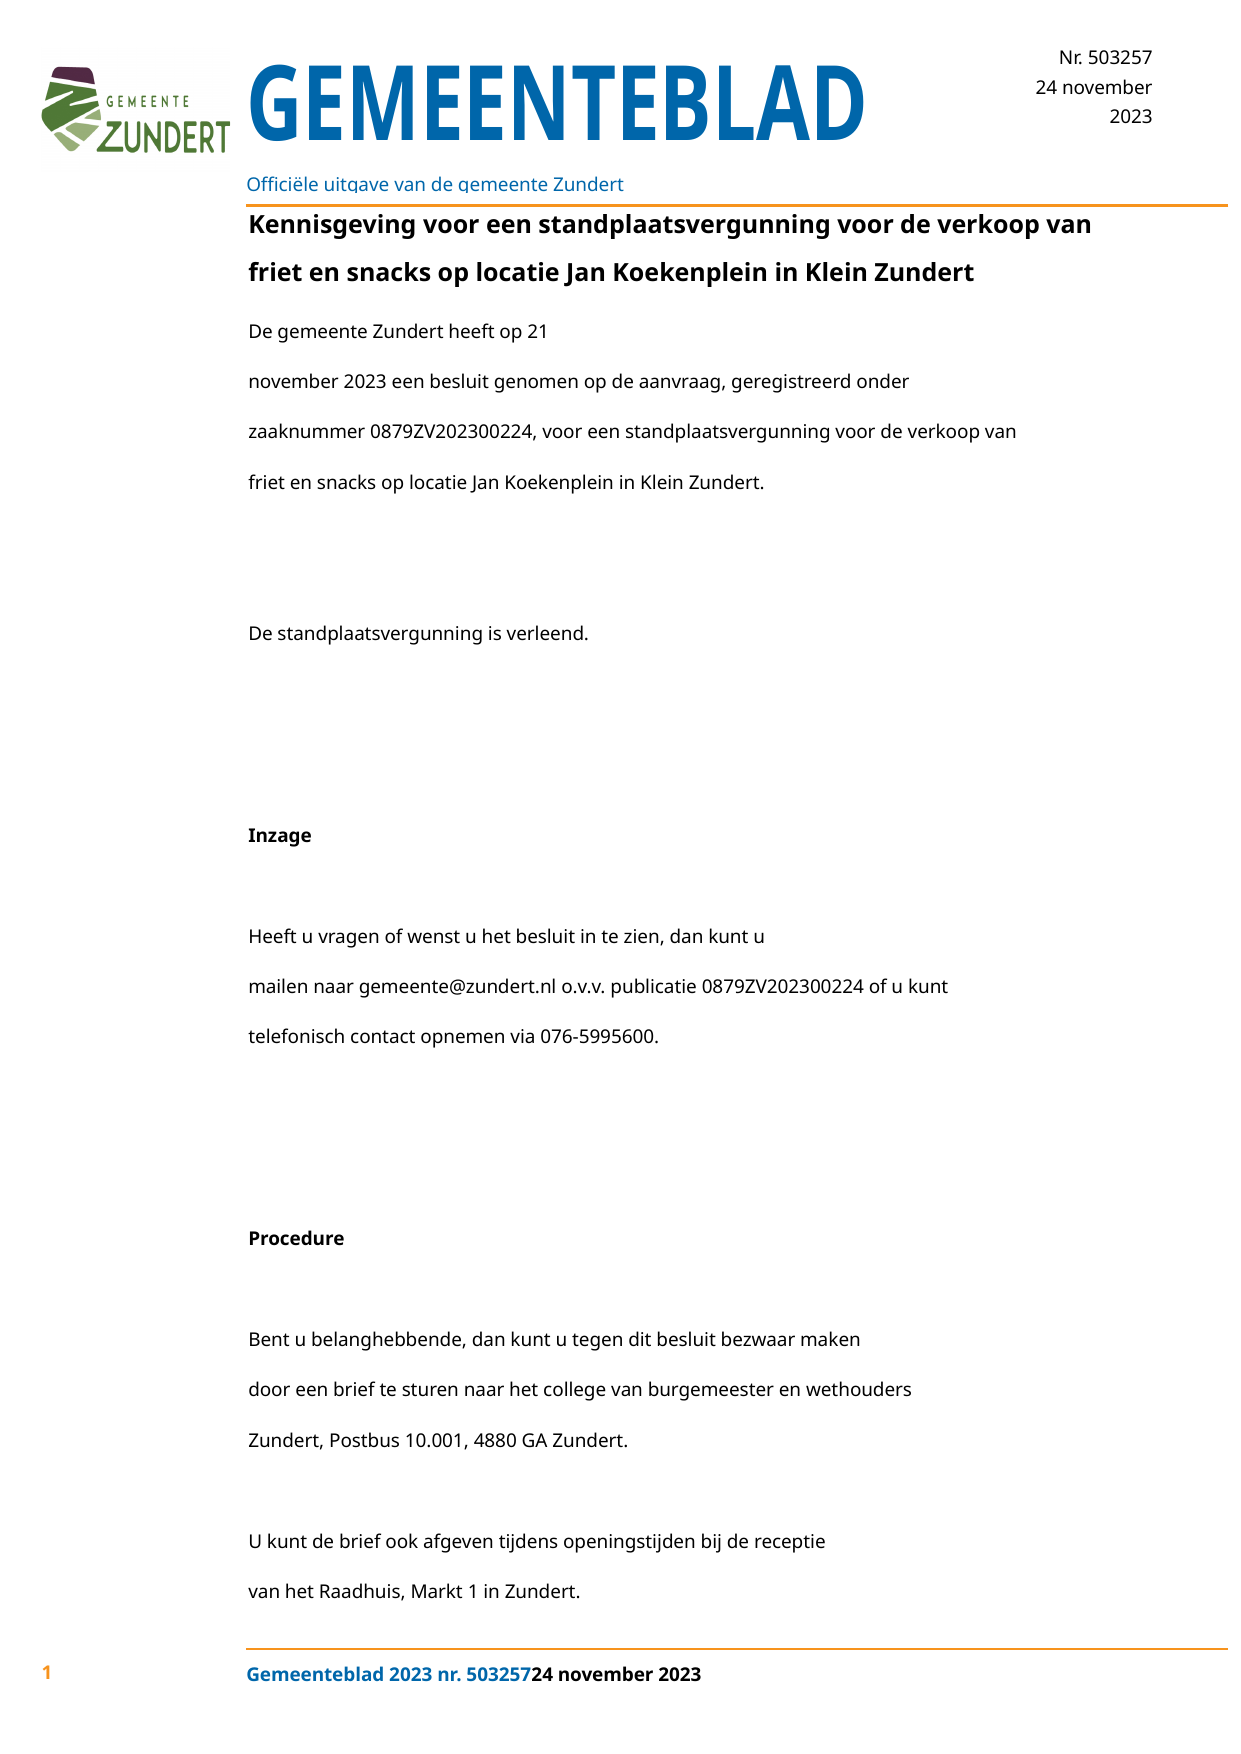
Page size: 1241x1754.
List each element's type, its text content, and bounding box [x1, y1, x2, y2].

text mailen naar gemeente@zundert.nl o.v.v. publicatie 0879ZV202300224 of u kunt [248, 973, 1152, 999]
text door een brief te sturen naar het college van burgemeester en wethouders [248, 1377, 1152, 1402]
text Inzage [248, 822, 1152, 848]
text van het Raadhuis, Markt 1 in Zundert. [248, 1578, 1152, 1604]
text U kunt de brief ook afgeven tijdens openingstijden bij de receptie [248, 1528, 1152, 1554]
text friet en snacks op locatie Jan Koekenplein in Klein Zundert. [248, 469, 1152, 495]
text De gemeente Zundert heeft op 21 [248, 318, 1152, 344]
text Kennisgeving voor een standplaatsvergunning voor de verkoop van friet en snacks op locatie Jan Koekenplein in Klein Zundert [248, 207, 1152, 288]
text De standplaatsvergunning is verleend. [248, 620, 1152, 646]
text zaaknummer 0879ZV202300224, voor een standplaatsvergunning voor de verkoop van [248, 419, 1152, 444]
text Procedure [248, 1225, 1152, 1251]
text Zundert, Postbus 10.001, 4880 GA Zundert. [248, 1427, 1152, 1453]
text telefonisch contact opnemen via 076-5995600. [248, 1024, 1152, 1049]
text november 2023 een besluit genomen op de aanvraag, geregistreerd onder [248, 368, 1152, 394]
text Heeft u vragen of wenst u het besluit in te zien, dan kunt u [248, 923, 1152, 949]
text Bent u belanghebbende, dan kunt u tegen dit besluit bezwaar maken [248, 1326, 1152, 1352]
picture [41, 47, 231, 172]
